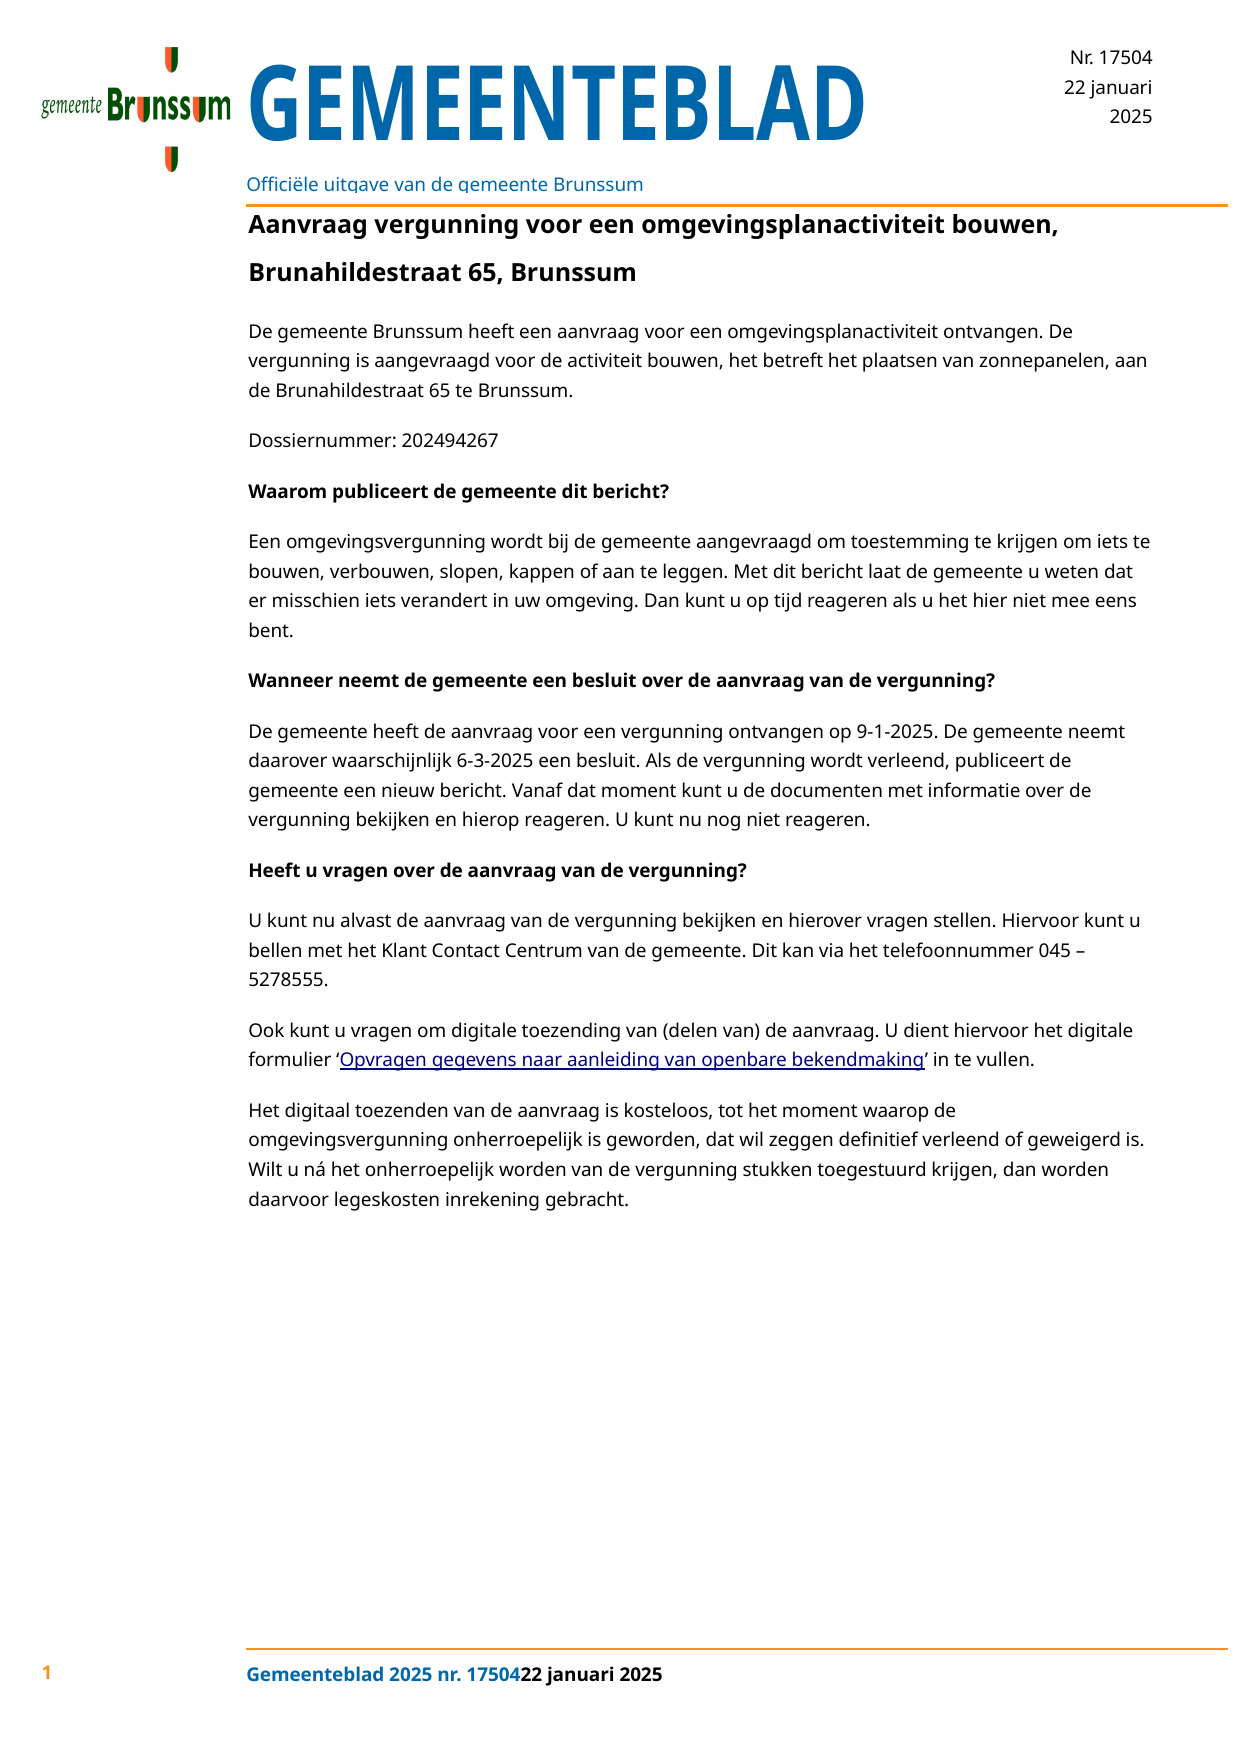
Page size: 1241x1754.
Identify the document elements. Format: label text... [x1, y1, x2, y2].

text Ook kunt u vragen om digitale toezending van (delen van) de aanvraag. U dient hiervoor het digitale formulier ‘Opvragen gegevens naar aanleiding van openbare bekendmaking’ in te vullen. [248, 1017, 1152, 1072]
text Aanvraag vergunning voor een omgevingsplanactiviteit bouwen, Brunahildestraat 65, Brunssum [248, 207, 1152, 288]
text De gemeente Brunssum heeft een aanvraag voor een omgevingsplanactiviteit ontvangen. De vergunning is aangevraagd voor de activiteit bouwen, het betreft het plaatsen van zonnepanelen, aan de Brunahildestraat 65 te Brunssum. [248, 318, 1152, 403]
text Waarom publiceert de gemeente dit bericht? [248, 478, 1152, 504]
text Wanneer neemt de gemeente een besluit over de aanvraag van de vergunning? [248, 667, 1152, 693]
text Het digitaal toezenden van de aanvraag is kosteloos, tot het moment waarop de omgevingsvergunning onherroepelijk is geworden, dat wil zeggen definitief verleend of geweigerd is. Wilt u ná het onherroepelijk worden van de vergunning stukken toegestuurd krijgen, dan worden daarvoor legeskosten inrekening gebracht. [248, 1097, 1152, 1212]
text De gemeente heeft de aanvraag voor een vergunning ontvangen op 9-1-2025. De gemeente neemt daarover waarschijnlijk 6-3-2025 een besluit. Als de vergunning wordt verleend, publiceert de gemeente een nieuw bericht. Vanaf dat moment kunt u de documenten met informatie over de vergunning bekijken en hierop reageren. U kunt nu nog niet reageren. [248, 718, 1152, 832]
text Een omgevingsvergunning wordt bij de gemeente aangevraagd om toestemming te krijgen om iets te bouwen, verbouwen, slopen, kappen of aan te leggen. Met dit bericht laat de gemeente u weten dat er misschien iets verandert in uw omgeving. Dan kunt u op tijd reageren als u het hier niet mee eens bent. [248, 528, 1152, 643]
picture [41, 47, 231, 172]
text U kunt nu alvast de aanvraag van de vergunning bekijken en hierover vragen stellen. Hiervoor kunt u bellen met het Klant Contact Centrum van de gemeente. Dit kan via het telefoonnummer 045 – 5278555. [248, 907, 1152, 992]
text Heeft u vragen over de aanvraag van de vergunning? [248, 857, 1152, 883]
text Dossiernummer: 202494267 [248, 427, 1152, 453]
